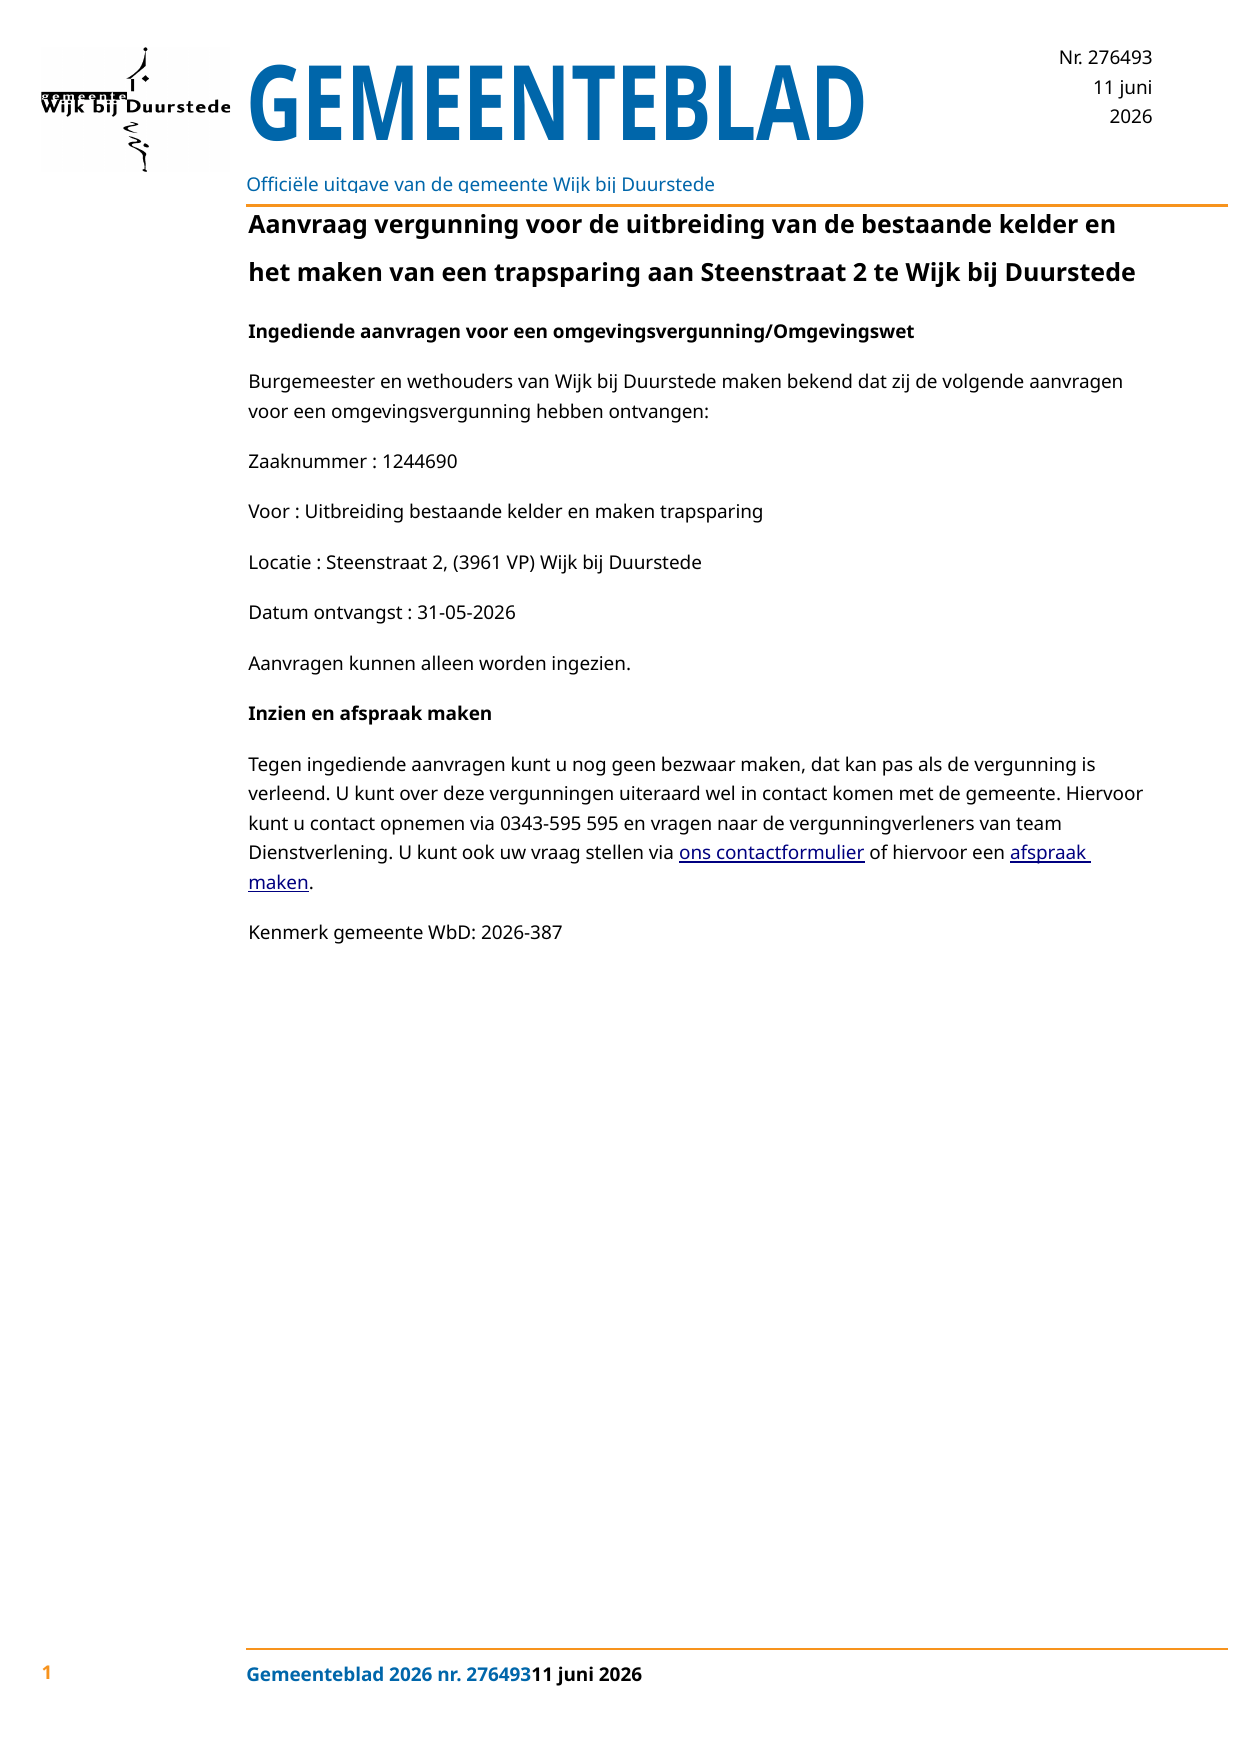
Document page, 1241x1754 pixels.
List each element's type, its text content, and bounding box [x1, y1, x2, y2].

text Tegen ingediende aanvragen kunt u nog geen bezwaar maken, dat kan pas als de vergunning is verleend. U kunt over deze vergunningen uiteraard wel in contact komen met de gemeente. Hiervoor kunt u contact opnemen via 0343-595 595 en vragen naar de vergunningverleners van team Dienstverlening. U kunt ook uw vraag stellen via ons contactformulier of hiervoor een afspraak maken. [248, 751, 1152, 895]
text Aanvraag vergunning voor de uitbreiding van de bestaande kelder en het maken van een trapsparing aan Steenstraat 2 te Wijk bij Duurstede [248, 207, 1152, 288]
text Ingediende aanvragen voor een omgevingsvergunning/Omgevingswet [248, 318, 1152, 344]
text Voor : Uitbreiding bestaande kelder en maken trapsparing [248, 499, 1152, 524]
text Kenmerk gemeente WbD: 2026-387 [248, 919, 1152, 945]
text Burgemeester en wethouders van Wijk bij Duurstede maken bekend dat zij de volgende aanvragen voor een omgevingsvergunning hebben ontvangen: [248, 368, 1152, 424]
text Locatie : Steenstraat 2, (3961 VP) Wijk bij Duurstede [248, 549, 1152, 575]
picture [41, 47, 231, 172]
text Inzien en afspraak maken [248, 700, 1152, 726]
text Aanvragen kunnen alleen worden ingezien. [248, 650, 1152, 676]
text Datum ontvangst : 31-05-2026 [248, 599, 1152, 625]
text Zaaknummer : 1244690 [248, 448, 1152, 474]
